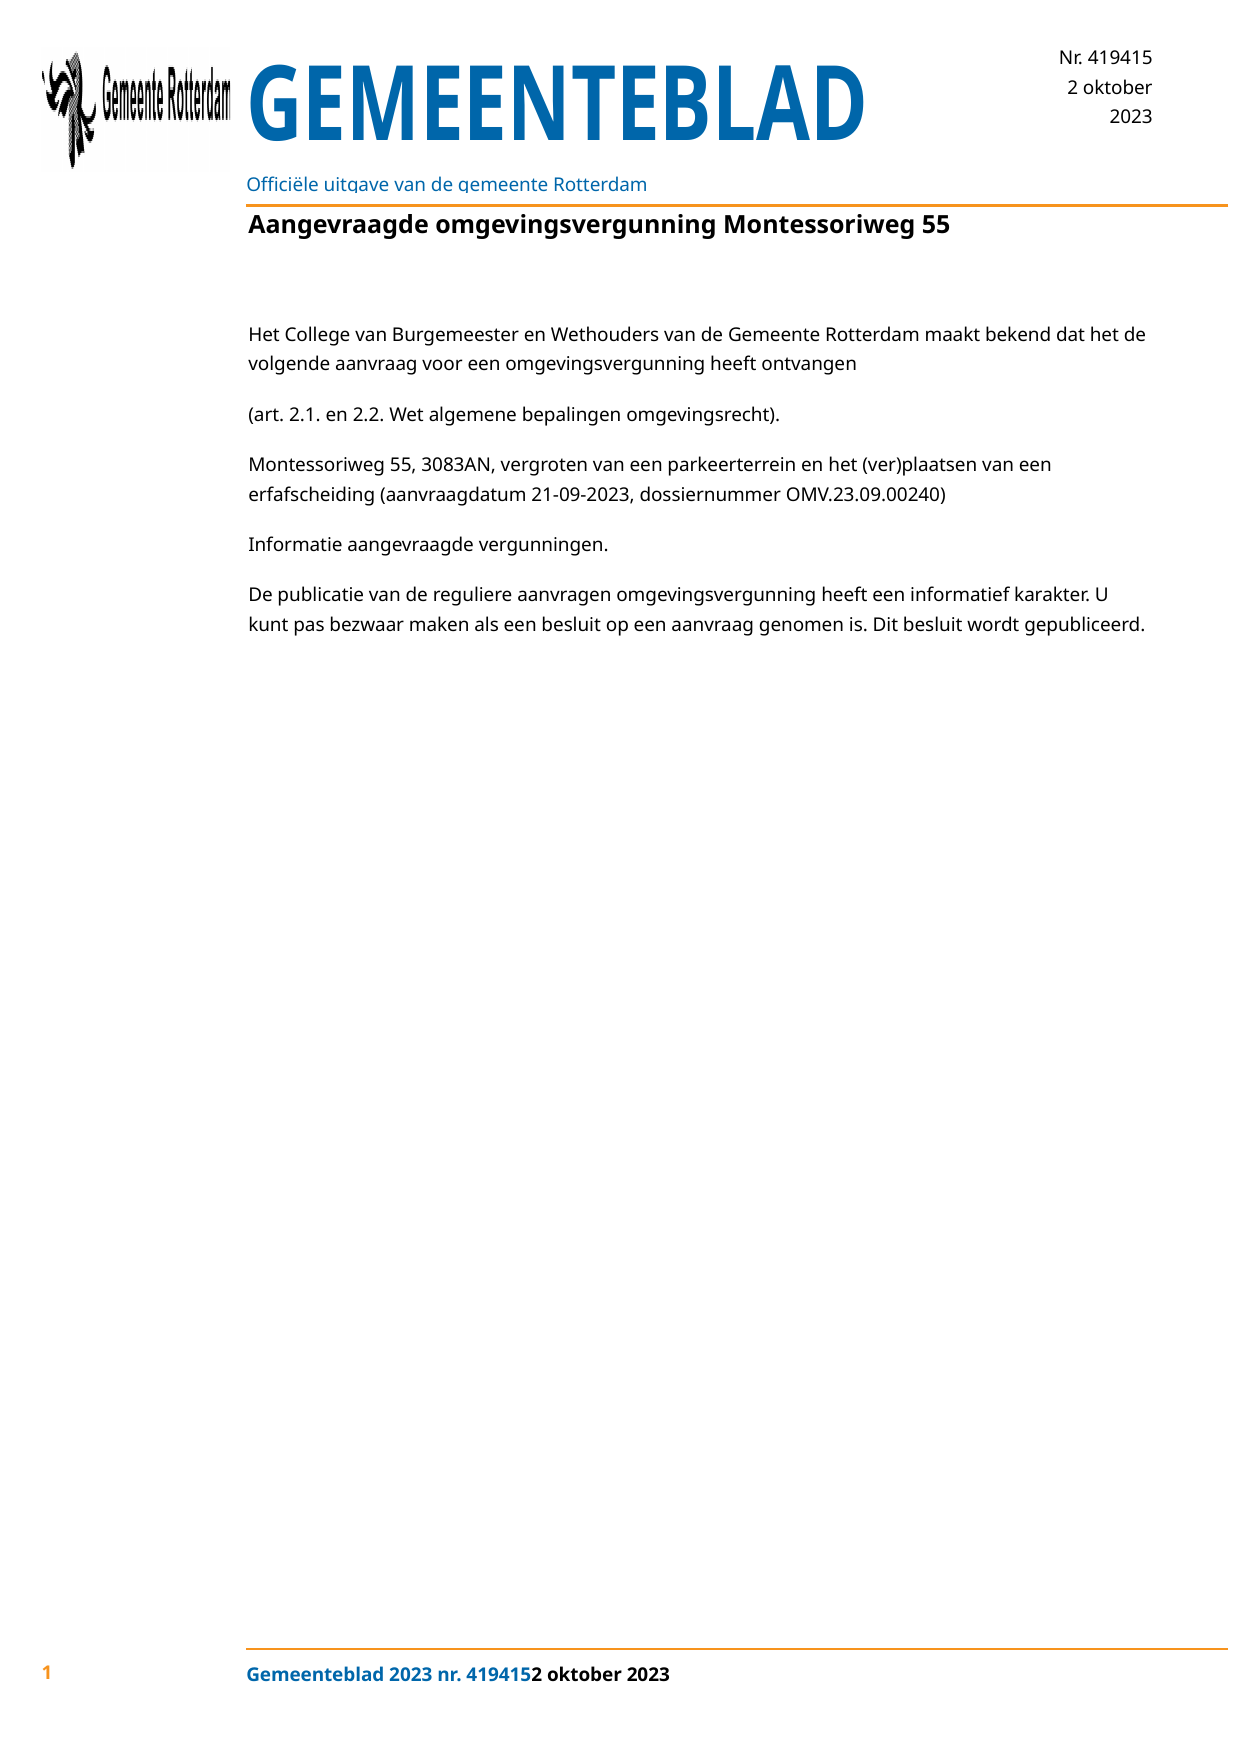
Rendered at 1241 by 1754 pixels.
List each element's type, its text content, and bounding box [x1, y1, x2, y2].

text Informatie aangevraagde vergunningen. [248, 531, 1152, 557]
text Montessoriweg 55, 3083AN, vergroten van een parkeerterrein en het (ver)plaatsen van een erfafscheiding (aanvraagdatum 21-09-2023, dossiernummer OMV.23.09.00240) [248, 451, 1152, 506]
picture [41, 47, 231, 172]
text Aangevraagde omgevingsvergunning Montessoriweg 55 [248, 207, 1152, 241]
text (art. 2.1. en 2.2. Wet algemene bepalingen omgevingsrecht). [248, 401, 1152, 426]
text Het College van Burgemeester en Wethouders van de Gemeente Rotterdam maakt bekend dat het de volgende aanvraag voor een omgevingsvergunning heeft ontvangen [248, 321, 1152, 376]
text De publicatie van de reguliere aanvragen omgevingsvergunning heeft een informatief karakter. U kunt pas bezwaar maken als een besluit op een aanvraag genomen is. Dit besluit wordt gepubliceerd. [248, 582, 1152, 637]
